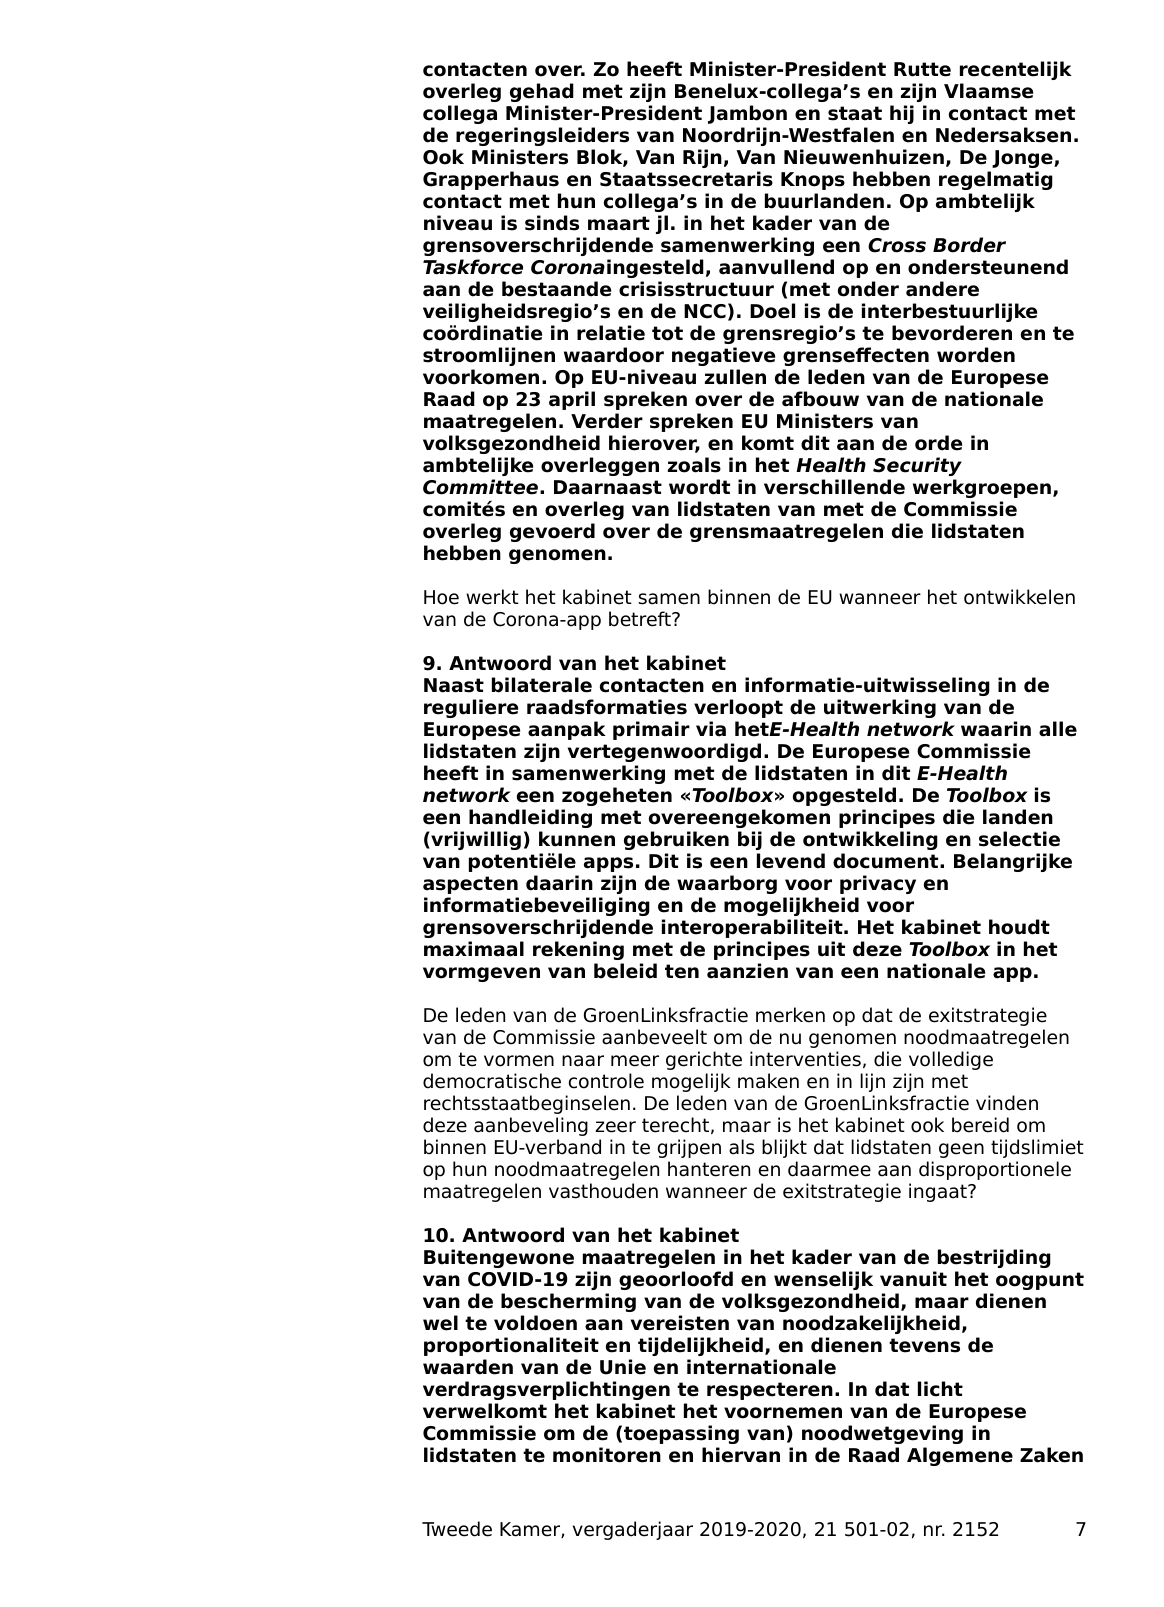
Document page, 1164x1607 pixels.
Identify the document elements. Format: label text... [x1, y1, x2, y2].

text 10. Antwoord van het kabinet [422, 1225, 1087, 1247]
text Naast bilaterale contacten en informatie-uitwisseling in de reguliere raadsformaties verloopt de uitwerking van de Europese aanpak primair via hetE-Health network waarin alle lidstaten zijn vertegenwoordigd. De Europese Commissie heeft in samenwerking met de lidstaten in dit E-Health network een zogeheten «Toolbox» opgesteld. De Toolbox is een handleiding met overeengekomen principes die landen (vrijwillig) kunnen gebruiken bij de ontwikkeling en selectie van potentiële apps. Dit is een levend document. Belangrijke aspecten daarin zijn de waarborg voor privacy en informatiebeveiliging en de mogelijkheid voor grensoverschrijdende interoperabiliteit. Het kabinet houdt maximaal rekening met de principes uit deze Toolbox in het vormgeven van beleid ten aanzien van een nationale app. [422, 675, 1087, 983]
text Buitengewone maatregelen in het kader van de bestrijding van COVID-19 zijn geoorloofd en wenselijk vanuit het oogpunt van de bescherming van de volksgezondheid, maar dienen wel te voldoen aan vereisten van noodzakelijkheid, proportionaliteit en tijdelijkheid, en dienen tevens de waarden van de Unie en internationale verdragsverplichtingen te respecteren. In dat licht verwelkomt het kabinet het voornemen van de Europese Commissie om de (toepassing van) noodwetgeving in lidstaten te monitoren en hiervan in de Raad Algemene Zaken [422, 1247, 1087, 1467]
text Hoe werkt het kabinet samen binnen de EU wanneer het ontwikkelen van de Corona-app betreft? [422, 587, 1087, 631]
text De leden van de GroenLinksfractie merken op dat de exitstrategie van de Commissie aanbeveelt om de nu genomen noodmaatregelen om te vormen naar meer gerichte interventies, die volledige democratische controle mogelijk maken en in lijn zijn met rechtsstaatbeginselen. De leden van de GroenLinksfractie vinden deze aanbeveling zeer terecht, maar is het kabinet ook bereid om binnen EU-verband in te grijpen als blijkt dat lidstaten geen tijdslimiet op hun noodmaatregelen hanteren en daarmee aan disproportionele maatregelen vasthouden wanneer de exitstrategie ingaat? [422, 1005, 1087, 1203]
text contacten over. Zo heeft Minister-President Rutte recentelijk overleg gehad met zijn Benelux-collega’s en zijn Vlaamse collega Minister-President Jambon en staat hij in contact met de regeringsleiders van Noordrijn-Westfalen en Nedersaksen. Ook Ministers Blok, Van Rijn, Van Nieuwenhuizen, De Jonge, Grapperhaus en Staatssecretaris Knops hebben regelmatig contact met hun collega’s in de buurlanden. Op ambtelijk niveau is sinds maart jl. in het kader van de grensoverschrijdende samenwerking een Cross Border Taskforce Coronaingesteld, aanvullend op en ondersteunend aan de bestaande crisisstructuur (met onder andere veiligheidsregio’s en de NCC). Doel is de interbestuurlijke coördinatie in relatie tot de grensregio’s te bevorderen en te stroomlijnen waardoor negatieve grenseffecten worden voorkomen. Op EU-niveau zullen de leden van de Europese Raad op 23 april spreken over de afbouw van de nationale maatregelen. Verder spreken EU Ministers van volksgezondheid hierover, en komt dit aan de orde in ambtelijke overleggen zoals in het Health Security Committee. Daarnaast wordt in verschillende werkgroepen, comités en overleg van lidstaten van met de Commissie overleg gevoerd over de grensmaatregelen die lidstaten hebben genomen. [422, 59, 1087, 564]
text 9. Antwoord van het kabinet [422, 653, 1087, 675]
